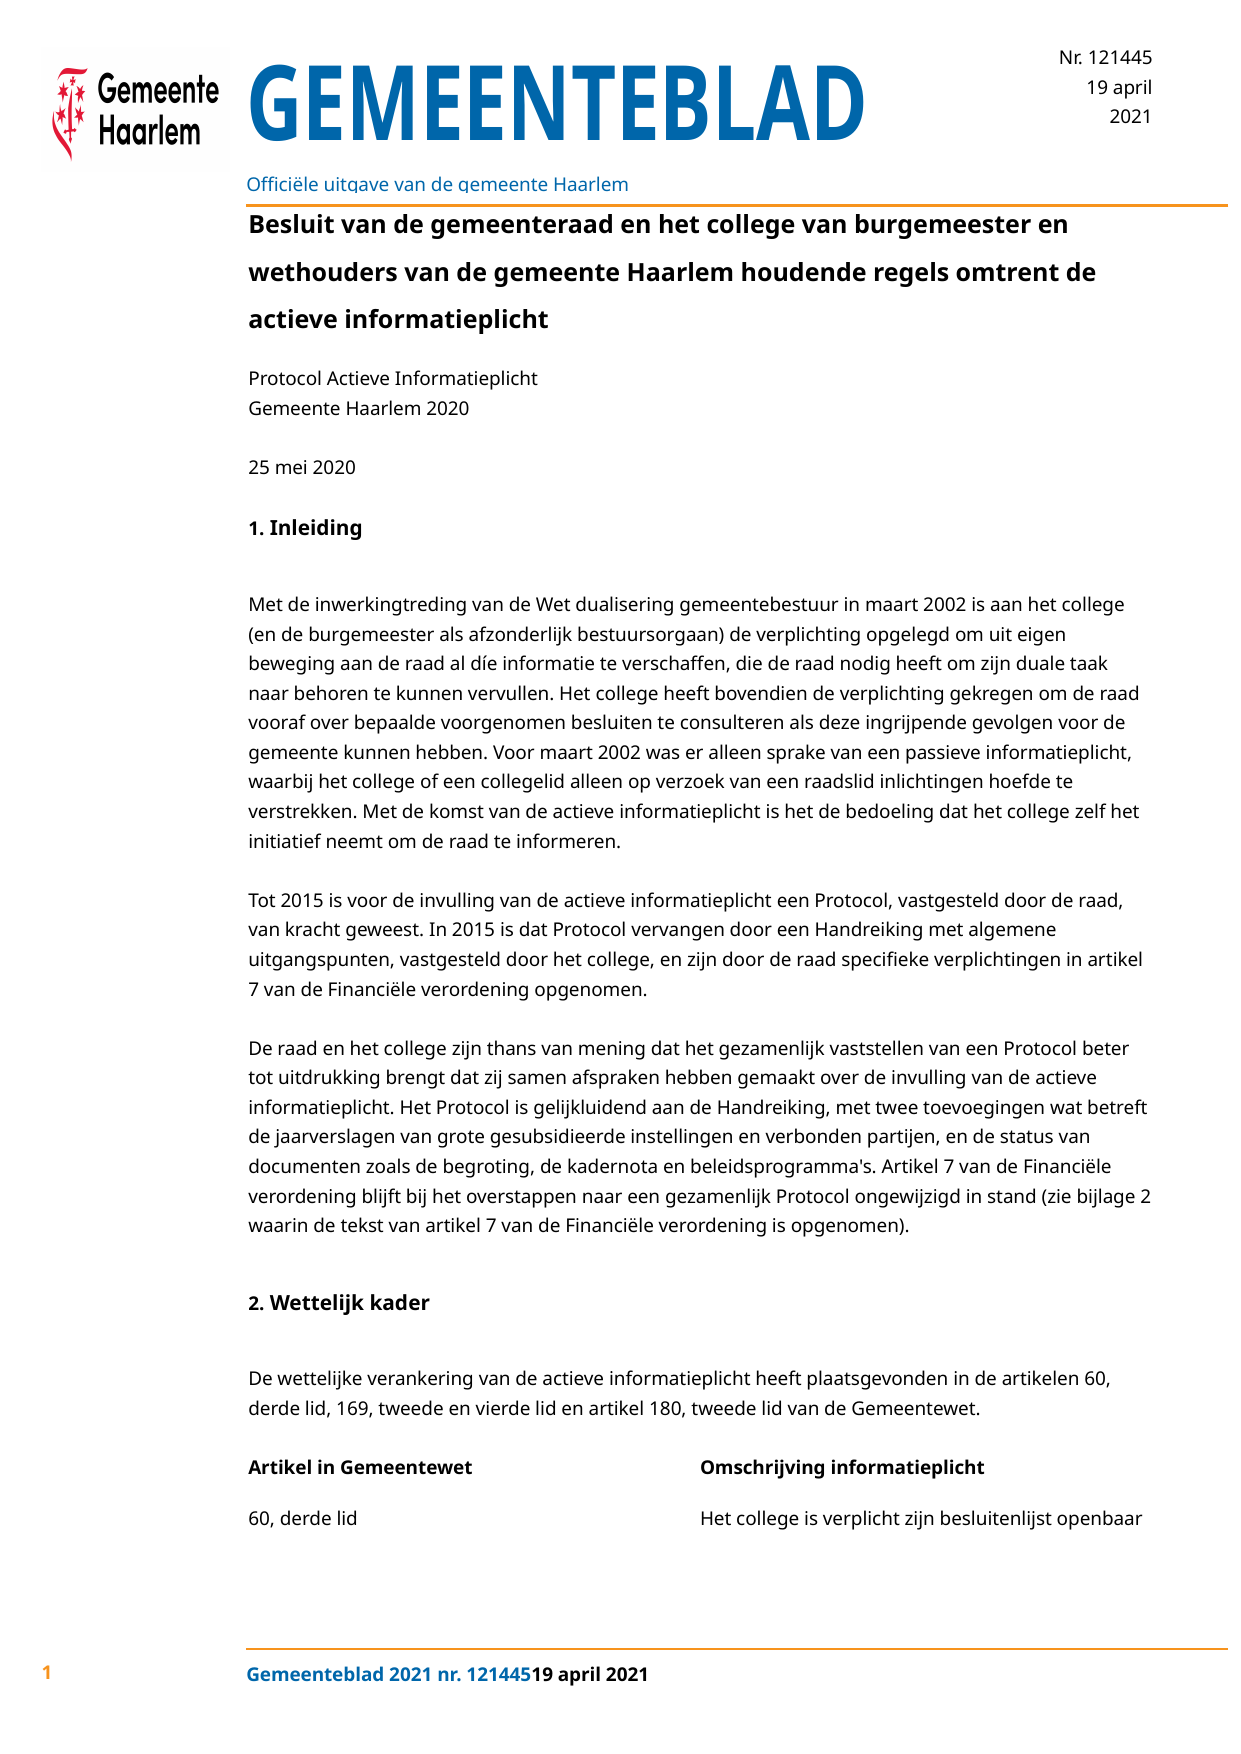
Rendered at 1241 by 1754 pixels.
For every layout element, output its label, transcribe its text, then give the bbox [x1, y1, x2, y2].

table_cell [700, 1480, 1152, 1506]
text De wettelijke verankering van de actieve informatieplicht heeft plaatsgevonden in de artikelen 60, derde lid, 169, tweede en vierde lid en artikel 180, tweede lid van de Gemeentewet. [248, 1365, 1152, 1421]
text Tot 2015 is voor de invulling van de actieve informatieplicht een Protocol, vastgesteld door de raad, van kracht geweest. In 2015 is dat Protocol vervangen door een Handreiking met algemene uitgangspunten, vastgesteld door het college, en zijn door de raad specifieke verplichtingen in artikel 7 van de Financiële verordening opgenomen. [248, 887, 1152, 1001]
text Gemeente Haarlem 2020 [248, 395, 1152, 421]
table_header Omschrijving informatieplicht [700, 1454, 1152, 1480]
table_header Artikel in Gemeentewet [248, 1454, 700, 1480]
text Protocol Actieve Informatieplicht [248, 366, 1152, 391]
table_cell 60, derde lid [248, 1506, 700, 1531]
picture [41, 47, 231, 172]
text 2. Wettelijk kader [248, 1288, 1152, 1316]
table_cell Het college is verplicht zijn besluitenlijst openbaar [700, 1506, 1152, 1531]
text Besluit van de gemeenteraad en het college van burgemeester en wethouders van de gemeente Haarlem houdende regels omtrent de actieve informatieplicht [248, 207, 1152, 336]
text 1. Inleiding [248, 513, 1152, 542]
table_cell [248, 1480, 700, 1506]
text De raad en het college zijn thans van mening dat het gezamenlijk vaststellen van een Protocol beter tot uitdrukking brengt dat zij samen afspraken hebben gemaakt over de invulling van de actieve informatieplicht. Het Protocol is gelijkluidend aan de Handreiking, met twee toevoegingen wat betreft de jaarverslagen van grote gesubsidieerde instellingen en verbonden partijen, en de status van documenten zoals de begroting, de kadernota en beleidsprogramma's. Artikel 7 van de Financiële verordening blijft bij het overstappen naar een gezamenlijk Protocol ongewijzigd in stand (zie bijlage 2 waarin de tekst van artikel 7 van de Financiële verordening is opgenomen). [248, 1035, 1152, 1238]
text Met de inwerkingtreding van de Wet dualisering gemeentebestuur in maart 2002 is aan het college (en de burgemeester als afzonderlijk bestuursorgaan) de verplichting opgelegd om uit eigen beweging aan de raad al díe informatie te verschaffen, die de raad nodig heeft om zijn duale taak naar behoren te kunnen vervullen. Het college heeft bovendien de verplichting gekregen om de raad vooraf over bepaalde voorgenomen besluiten te consulteren als deze ingrijpende gevolgen voor de gemeente kunnen hebben. Voor maart 2002 was er alleen sprake van een passieve informatieplicht, waarbij het college of een collegelid alleen op verzoek van een raadslid inlichtingen hoefde te verstrekken. Met de komst van de actieve informatieplicht is het de bedoeling dat het college zelf het initiatief neemt om de raad te informeren. [248, 591, 1152, 853]
text 25 mei 2020 [248, 454, 1152, 480]
